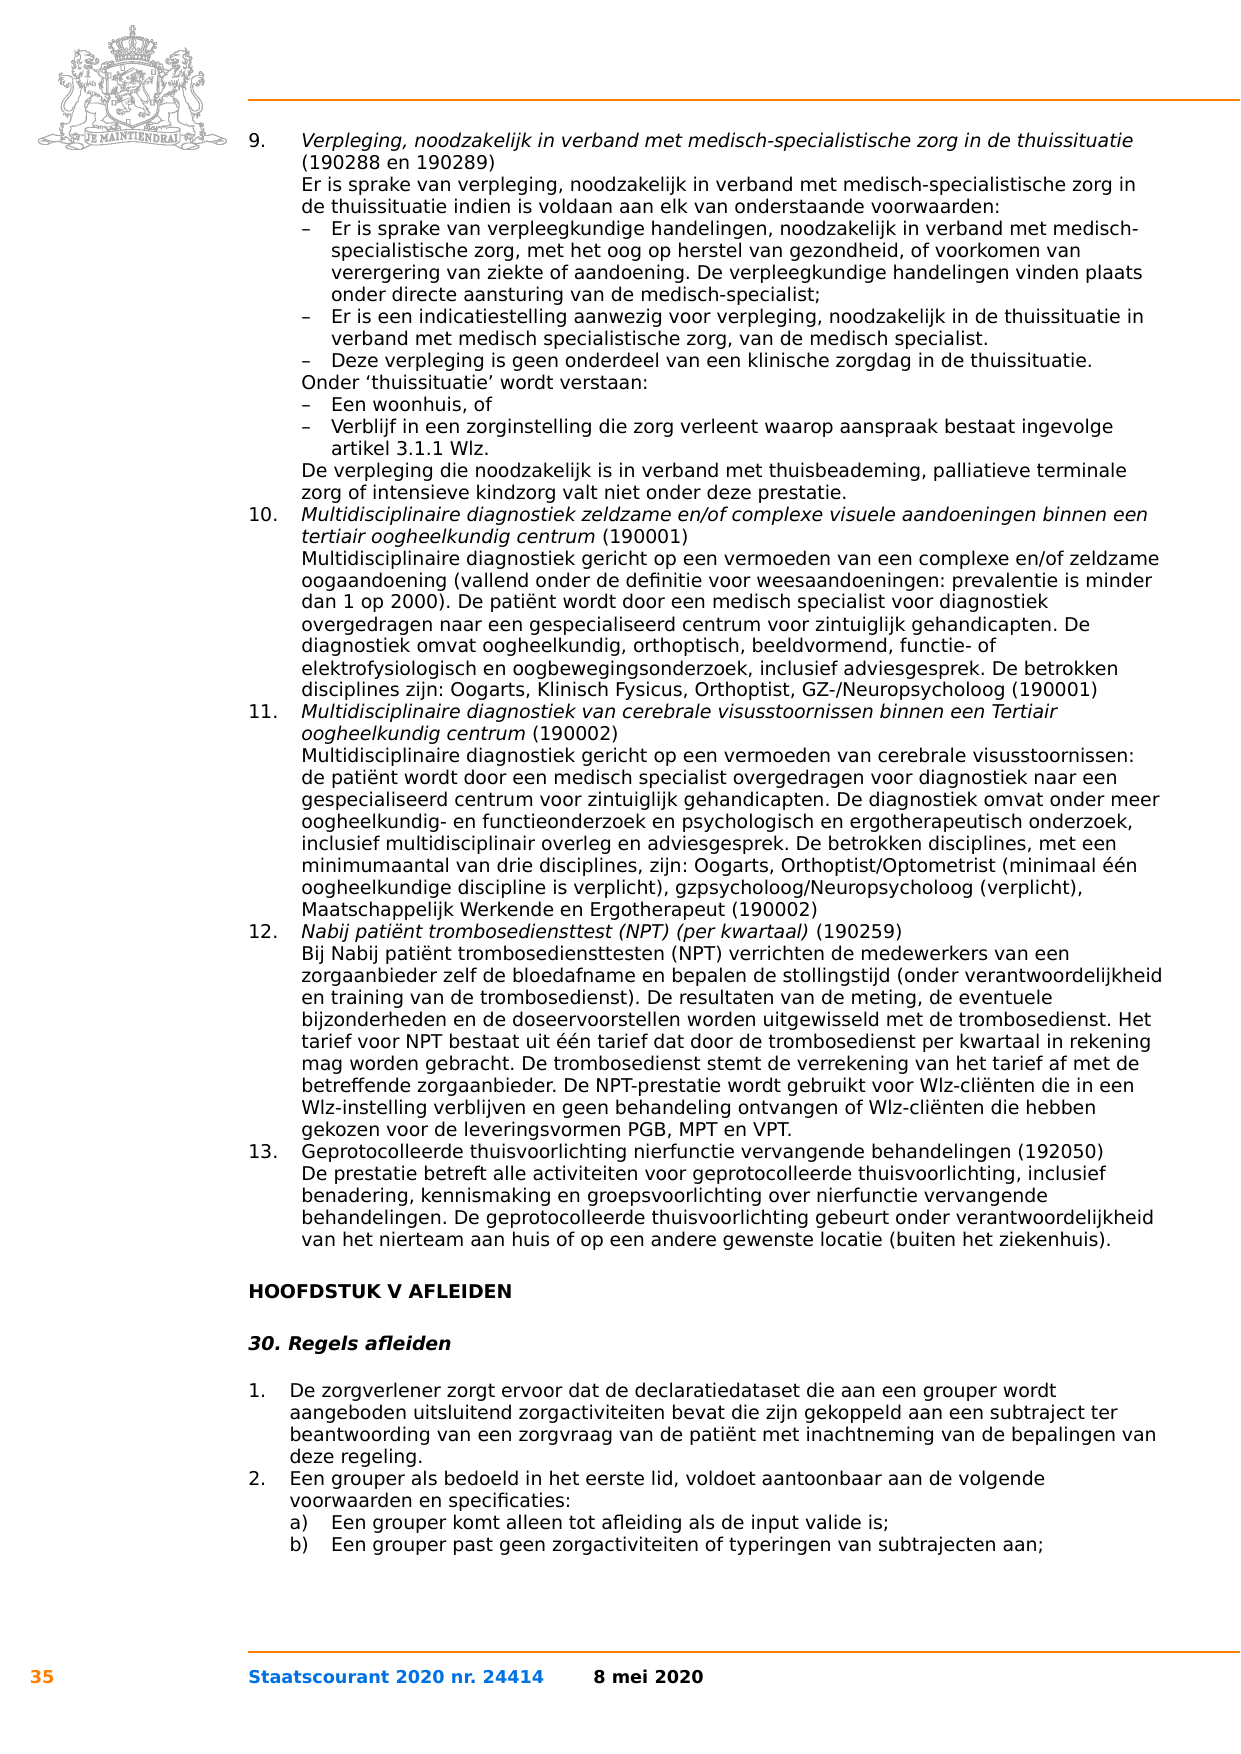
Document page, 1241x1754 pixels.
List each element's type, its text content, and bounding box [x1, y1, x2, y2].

text Multidisciplinaire diagnostiek gericht op een vermoeden van cerebrale visusstoornissen: de patiënt wordt door een medisch specialist overgedragen voor diagnostiek naar een gespecialiseerd centrum voor zintuiglijk gehandicapten. De diagnostiek omvat onder meer oogheelkundig- en functieonderzoek en psychologisch en ergotherapeutisch onderzoek, inclusief multidisciplinair overleg en adviesgesprek. De betrokken disciplines, met een minimumaantal van drie disciplines, zijn: Oogarts, Orthoptist/Optometrist (minimaal één oogheelkundige discipline is verplicht), gzpsycholoog/Neuropsycholoog (verplicht), Maatschappelijk Werkende en Ergotherapeut (190002) [301, 745, 1163, 921]
subtitle HOOFDSTUK V AFLEIDEN [248, 1281, 1163, 1303]
text Er is sprake van verpleging, noodzakelijk in verband met medisch-specialistische zorg in de thuissituatie indien is voldaan aan elk van onderstaande voorwaarden: [301, 174, 1163, 218]
text a) Een grouper komt alleen tot afleiding als de input valide is; [289, 1512, 1163, 1534]
text 9. Verpleging, noodzakelijk in verband met medisch-specialistische zorg in de thuissituatie (190288 en 190289) [248, 130, 1163, 174]
text – Deze verpleging is geen onderdeel van een klinische zorgdag in de thuissituatie. [301, 350, 1163, 372]
text – Verblijf in een zorginstelling die zorg verleent waarop aanspraak bestaat ingevolge artikel 3.1.1 Wlz. [301, 416, 1163, 459]
text – Er is een indicatiestelling aanwezig voor verpleging, noodzakelijk in de thuissituatie in verband met medisch specialistische zorg, van de medisch specialist. [301, 306, 1163, 350]
text 1. De zorgverlener zorgt ervoor dat de declaratiedataset die aan een grouper wordt aangeboden uitsluitend zorgactiviteiten bevat die zijn gekoppeld aan een subtraject ter beantwoording van een zorgvraag van de patiënt met inachtneming van de bepalingen van deze regeling. [248, 1380, 1163, 1468]
text De verpleging die noodzakelijk is in verband met thuisbeademing, palliatieve terminale zorg of intensieve kindzorg valt niet onder deze prestatie. [301, 459, 1163, 503]
text b) Een grouper past geen zorgactiviteiten of typeringen van subtrajecten aan; [289, 1534, 1163, 1556]
text Multidisciplinaire diagnostiek gericht op een vermoeden van een complexe en/of zeldzame oogaandoening (vallend onder de definitie voor weesaandoeningen: prevalentie is minder dan 1 op 2000). De patiënt wordt door een medisch specialist voor diagnostiek overgedragen naar een gespecialiseerd centrum voor zintuiglijk gehandicapten. De diagnostiek omvat oogheelkundig, orthoptisch, beeldvormend, functie- of elektrofysiologisch en oogbewegingsonderzoek, inclusief adviesgesprek. De betrokken disciplines zijn: Oogarts, Klinisch Fysicus, Orthoptist, GZ-/Neuropsycholoog (190001) [301, 547, 1163, 701]
text De prestatie betreft alle activiteiten voor geprotocolleerde thuisvoorlichting, inclusief benadering, kennismaking en groepsvoorlichting over nierfunctie vervangende behandelingen. De geprotocolleerde thuisvoorlichting gebeurt onder verantwoordelijkheid van het nierteam aan huis of op een andere gewenste locatie (buiten het ziekenhuis). [301, 1163, 1163, 1251]
text – Een woonhuis, of [301, 394, 1163, 416]
subtitle 30. Regels afleiden [248, 1333, 1163, 1355]
text Onder ‘thuissituatie’ wordt verstaan: [301, 372, 1163, 394]
text 10. Multidisciplinaire diagnostiek zeldzame en/of complexe visuele aandoeningen binnen een tertiair oogheelkundig centrum (190001) [248, 503, 1163, 547]
text 2. Een grouper als bedoeld in het eerste lid, voldoet aantoonbaar aan de volgende voorwaarden en specificaties: [248, 1468, 1163, 1512]
text 11. Multidisciplinaire diagnostiek van cerebrale visusstoornissen binnen een Tertiair oogheelkundig centrum (190002) [248, 701, 1163, 745]
picture [38, 25, 227, 150]
text Bij Nabij patiënt trombosediensttesten (NPT) verrichten de medewerkers van een zorgaanbieder zelf de bloedafname en bepalen de stollingstijd (onder verantwoordelijkheid en training van de trombosedienst). De resultaten van de meting, de eventuele bijzonderheden en de doseervoorstellen worden uitgewisseld met de trombosedienst. Het tarief voor NPT bestaat uit één tarief dat door de trombosedienst per kwartaal in rekening mag worden gebracht. De trombosedienst stemt de verrekening van het tarief af met de betreffende zorgaanbieder. De NPT-prestatie wordt gebruikt voor Wlz-cliënten die in een Wlz-instelling verblijven en geen behandeling ontvangen of Wlz-cliënten die hebben gekozen voor de leveringsvormen PGB, MPT en VPT. [301, 943, 1163, 1141]
text 13. Geprotocolleerde thuisvoorlichting nierfunctie vervangende behandelingen (192050) [248, 1141, 1163, 1163]
text 12. Nabij patiënt trombosediensttest (NPT) (per kwartaal) (190259) [248, 921, 1163, 943]
text – Er is sprake van verpleegkundige handelingen, noodzakelijk in verband met medisch-specialistische zorg, met het oog op herstel van gezondheid, of voorkomen van verergering van ziekte of aandoening. De verpleegkundige handelingen vinden plaats onder directe aansturing van de medisch-specialist; [301, 218, 1163, 306]
